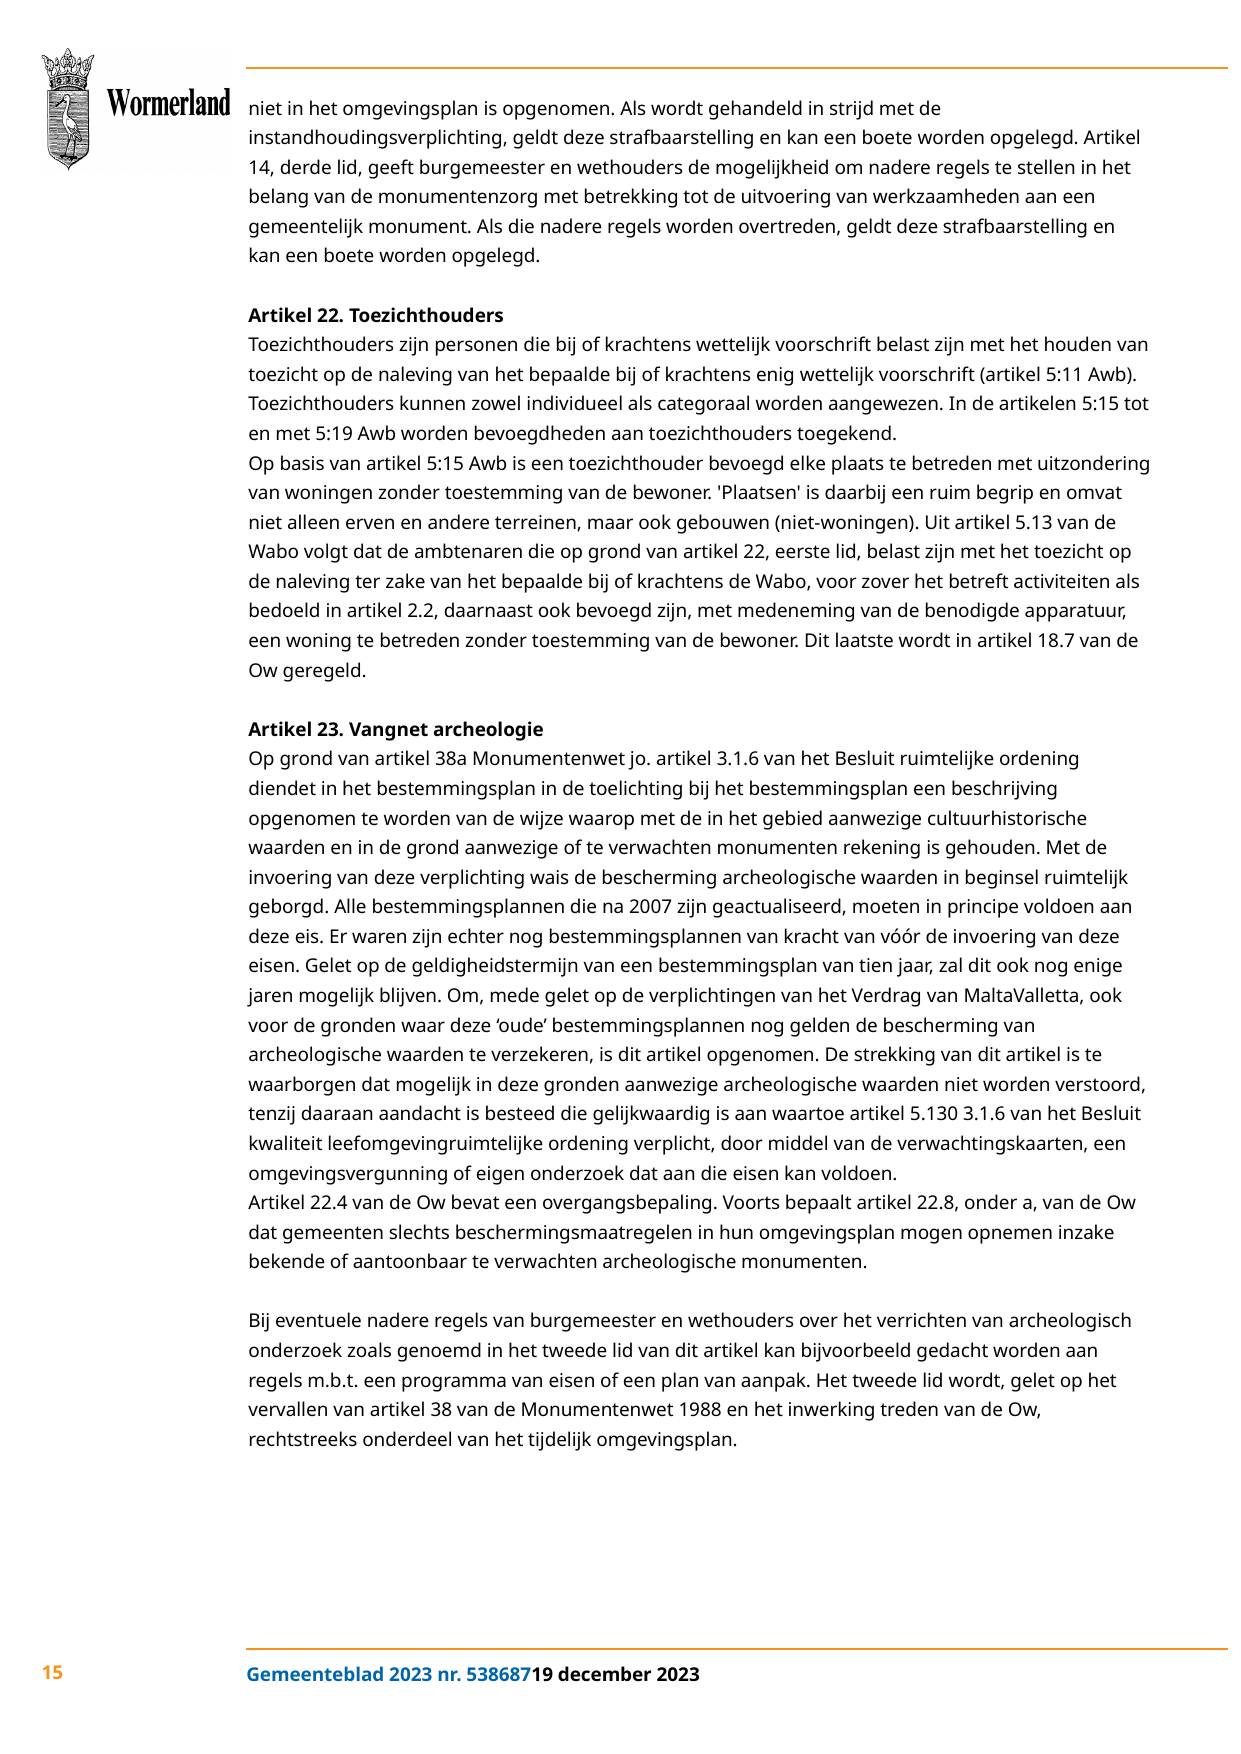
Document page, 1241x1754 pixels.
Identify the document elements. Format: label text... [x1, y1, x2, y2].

text Artikel 22.4 van de Ow bevat een overgangsbepaling. Voorts bepaalt artikel 22.8, onder a, van de Ow dat gemeenten slechts beschermingsmaatregelen in hun omgevingsplan mogen opnemen inzake bekende of aantoonbaar te verwachten archeologische monumenten. [248, 1189, 1152, 1274]
picture [41, 47, 231, 172]
text Artikel 23. Vangnet archeologie [248, 716, 1152, 742]
text niet in het omgevingsplan is opgenomen. Als wordt gehandeld in strijd met de instandhoudingsverplichting, geldt deze strafbaarstelling en kan een boete worden opgelegd. Artikel 14, derde lid, geeft burgemeester en wethouders de mogelijkheid om nadere regels te stellen in het belang van de monumentenzorg met betrekking tot de uitvoering van werkzaamheden aan een gemeentelijk monument. Als die nadere regels worden overtreden, geldt deze strafbaarstelling en kan een boete worden opgelegd. [248, 95, 1152, 268]
text Op basis van artikel 5:15 Awb is een toezichthouder bevoegd elke plaats te betreden met uitzondering van woningen zonder toestemming van de bewoner. 'Plaatsen' is daarbij een ruim begrip en omvat niet alleen erven en andere terreinen, maar ook gebouwen (niet-woningen). Uit artikel 5.13 van de Wabo volgt dat de ambtenaren die op grond van artikel 22, eerste lid, belast zijn met het toezicht op de naleving ter zake van het bepaalde bij of krachtens de Wabo, voor zover het betreft activiteiten als bedoeld in artikel 2.2, daarnaast ook bevoegd zijn, met medeneming van de benodigde apparatuur, een woning te betreden zonder toestemming van de bewoner. Dit laatste wordt in artikel 18.7 van de Ow geregeld. [248, 450, 1152, 683]
text Toezichthouders zijn personen die bij of krachtens wettelijk voorschrift belast zijn met het houden van toezicht op de naleving van het bepaalde bij of krachtens enig wettelijk voorschrift (artikel 5:11 Awb). Toezichthouders kunnen zowel individueel als categoraal worden aangewezen. In de artikelen 5:15 tot en met 5:19 Awb worden bevoegdheden aan toezichthouders toegekend. [248, 331, 1152, 446]
text Op grond van artikel 38a Monumentenwet jo. artikel 3.1.6 van het Besluit ruimtelijke ordening diendet in het bestemmingsplan in de toelichting bij het bestemmingsplan een beschrijving opgenomen te worden van de wijze waarop met de in het gebied aanwezige cultuurhistorische waarden en in de grond aanwezige of te verwachten monumenten rekening is gehouden. Met de invoering van deze verplichting wais de bescherming archeologische waarden in beginsel ruimtelijk geborgd. Alle bestemmingsplannen die na 2007 zijn geactualiseerd, moeten in principe voldoen aan deze eis. Er waren zijn echter nog bestemmingsplannen van kracht van vóór de invoering van deze eisen. Gelet op de geldigheidstermijn van een bestemmingsplan van tien jaar, zal dit ook nog enige jaren mogelijk blijven. Om, mede gelet op de verplichtingen van het Verdrag van MaltaValletta, ook voor de gronden waar deze ‘oude’ bestemmingsplannen nog gelden de bescherming van archeologische waarden te verzekeren, is dit artikel opgenomen. De strekking van dit artikel is te waarborgen dat mogelijk in deze gronden aanwezige archeologische waarden niet worden verstoord, tenzij daaraan aandacht is besteed die gelijkwaardig is aan waartoe artikel 5.130 3.1.6 van het Besluit kwaliteit leefomgevingruimtelijke ordening verplicht, door middel van de verwachtingskaarten, een omgevingsvergunning of eigen onderzoek dat aan die eisen kan voldoen. [248, 746, 1152, 1186]
text Bij eventuele nadere regels van burgemeester en wethouders over het verrichten van archeologisch onderzoek zoals genoemd in het tweede lid van dit artikel kan bijvoorbeeld gedacht worden aan regels m.b.t. een programma van eisen of een plan van aanpak. Het tweede lid wordt, gelet op het vervallen van artikel 38 van de Monumentenwet 1988 en het inwerking treden van de Ow, rechtstreeks onderdeel van het tijdelijk omgevingsplan. [248, 1308, 1152, 1452]
text Artikel 22. Toezichthouders [248, 302, 1152, 328]
